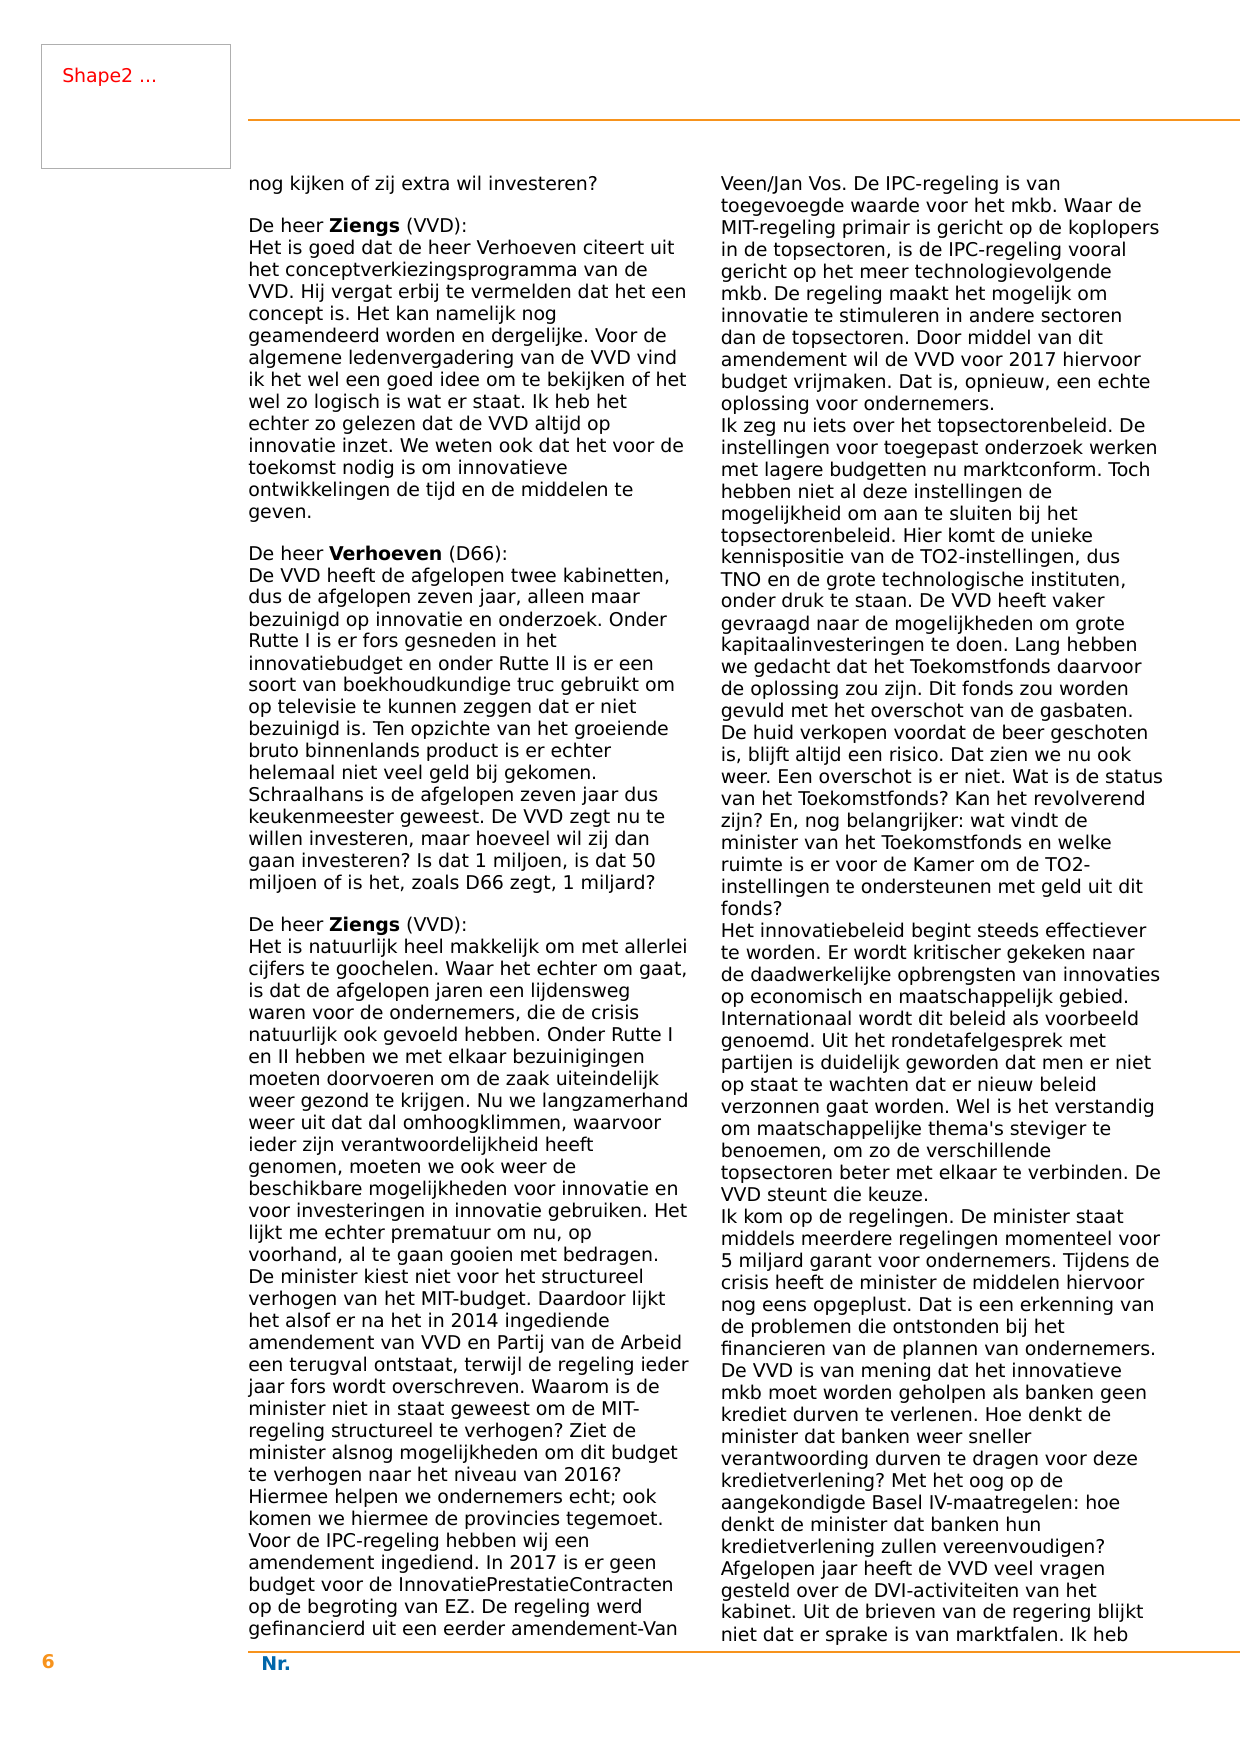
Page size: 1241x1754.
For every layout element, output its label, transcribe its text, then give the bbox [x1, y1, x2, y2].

text Voor de IPC-regeling hebben wij een amendement ingediend. In 2017 is er geen budget voor de InnovatiePrestatieContracten op de begroting van EZ. De regeling werd gefinancierd uit een eerder amendement-Van [248, 1529, 691, 1639]
text nog kijken of zij extra wil investeren? [248, 173, 691, 195]
text De heer Ziengs (VVD): [248, 215, 691, 237]
text De heer Ziengs (VVD): [248, 914, 691, 936]
text Afgelopen jaar heeft de VVD veel vragen gesteld over de DVI-activiteiten van het kabinet. Uit de brieven van de regering blijkt niet dat er sprake is van marktfalen. Ik heb [721, 1557, 1163, 1645]
text De heer Verhoeven (D66): [248, 542, 691, 564]
text Het is goed dat de heer Verhoeven citeert uit het conceptverkiezingsprogramma van de VVD. Hij vergat erbij te vermelden dat het een concept is. Het kan namelijk nog geamendeerd worden en dergelijke. Voor de algemene ledenvergadering van de VVD vind ik het wel een goed idee om te bekijken of het wel zo logisch is wat er staat. Ik heb het echter zo gelezen dat de VVD altijd op innovatie inzet. We weten ook dat het voor de toekomst nodig is om innovatieve ontwikkelingen de tijd en de middelen te geven. [248, 237, 691, 522]
text De VVD heeft de afgelopen twee kabinetten, dus de afgelopen zeven jaar, alleen maar bezuinigd op innovatie en onderzoek. Onder Rutte I is er fors gesneden in het innovatiebudget en onder Rutte II is er een soort van boekhoudkundige truc gebruikt om op televisie te kunnen zeggen dat er niet bezuinigd is. Ten opzichte van het groeiende bruto binnenlands product is er echter helemaal niet veel geld bij gekomen. Schraalhans is de afgelopen zeven jaar dus keukenmeester geweest. De VVD zegt nu te willen investeren, maar hoeveel wil zij dan gaan investeren? Is dat 1 miljoen, is dat 50 miljoen of is het, zoals D66 zegt, 1 miljard? [248, 564, 691, 894]
text Veen/Jan Vos. De IPC-regeling is van toegevoegde waarde voor het mkb. Waar de MIT-regeling primair is gericht op de koplopers in de topsectoren, is de IPC-regeling vooral gericht op het meer technologievolgende mkb. De regeling maakt het mogelijk om innovatie te stimuleren in andere sectoren dan de topsectoren. Door middel van dit amendement wil de VVD voor 2017 hiervoor budget vrijmaken. Dat is, opnieuw, een echte oplossing voor ondernemers. [721, 173, 1163, 414]
text Ik zeg nu iets over het topsectorenbeleid. De instellingen voor toegepast onderzoek werken met lagere budgetten nu marktconform. Toch hebben niet al deze instellingen de mogelijkheid om aan te sluiten bij het topsectorenbeleid. Hier komt de unieke kennispositie van de TO2-instellingen, dus TNO en de grote technologische instituten, onder druk te staan. De VVD heeft vaker gevraagd naar de mogelijkheden om grote kapitaalinvesteringen te doen. Lang hebben we gedacht dat het Toekomstfonds daarvoor de oplossing zou zijn. Dit fonds zou worden gevuld met het overschot van de gasbaten. De huid verkopen voordat de beer geschoten is, blijft altijd een risico. Dat zien we nu ook weer. Een overschot is er niet. Wat is de status van het Toekomstfonds? Kan het revolverend zijn? En, nog belangrijker: wat vindt de minister van het Toekomstfonds en welke ruimte is er voor de Kamer om de TO2-instellingen te ondersteunen met geld uit dit fonds? [721, 414, 1163, 920]
text Het innovatiebeleid begint steeds effectiever te worden. Er wordt kritischer gekeken naar de daadwerkelijke opbrengsten van innovaties op economisch en maatschappelijk gebied. Internationaal wordt dit beleid als voorbeeld genoemd. Uit het rondetafelgesprek met partijen is duidelijk geworden dat men er niet op staat te wachten dat er nieuw beleid verzonnen gaat worden. Wel is het verstandig om maatschappelijke thema's steviger te benoemen, om zo de verschillende topsectoren beter met elkaar te verbinden. De VVD steunt die keuze. [721, 920, 1163, 1206]
text Ik kom op de regelingen. De minister staat middels meerdere regelingen momenteel voor 5 miljard garant voor ondernemers. Tijdens de crisis heeft de minister de middelen hiervoor nog eens opgeplust. Dat is een erkenning van de problemen die ontstonden bij het financieren van de plannen van ondernemers. De VVD is van mening dat het innovatieve mkb moet worden geholpen als banken geen krediet durven te verlenen. Hoe denkt de minister dat banken weer sneller verantwoording durven te dragen voor deze kredietverlening? Met het oog op de aangekondigde Basel IV-maatregelen: hoe denkt de minister dat banken hun kredietverlening zullen vereenvoudigen? [721, 1206, 1163, 1557]
text De minister kiest niet voor het structureel verhogen van het MIT-budget. Daardoor lijkt het alsof er na het in 2014 ingediende amendement van VVD en Partij van de Arbeid een terugval ontstaat, terwijl de regeling ieder jaar fors wordt overschreven. Waarom is de minister niet in staat geweest om de MIT-regeling structureel te verhogen? Ziet de minister alsnog mogelijkheden om dit budget te verhogen naar het niveau van 2016? Hiermee helpen we ondernemers echt; ook komen we hiermee de provincies tegemoet. [248, 1266, 691, 1529]
text Het is natuurlijk heel makkelijk om met allerlei cijfers te goochelen. Waar het echter om gaat, is dat de afgelopen jaren een lijdensweg waren voor de ondernemers, die de crisis natuurlijk ook gevoeld hebben. Onder Rutte I en II hebben we met elkaar bezuinigingen moeten doorvoeren om de zaak uiteindelijk weer gezond te krijgen. Nu we langzamerhand weer uit dat dal omhoogklimmen, waarvoor ieder zijn verantwoordelijkheid heeft genomen, moeten we ook weer de beschikbare mogelijkheden voor innovatie en voor investeringen in innovatie gebruiken. Het lijkt me echter prematuur om nu, op voorhand, al te gaan gooien met bedragen. [248, 936, 691, 1266]
